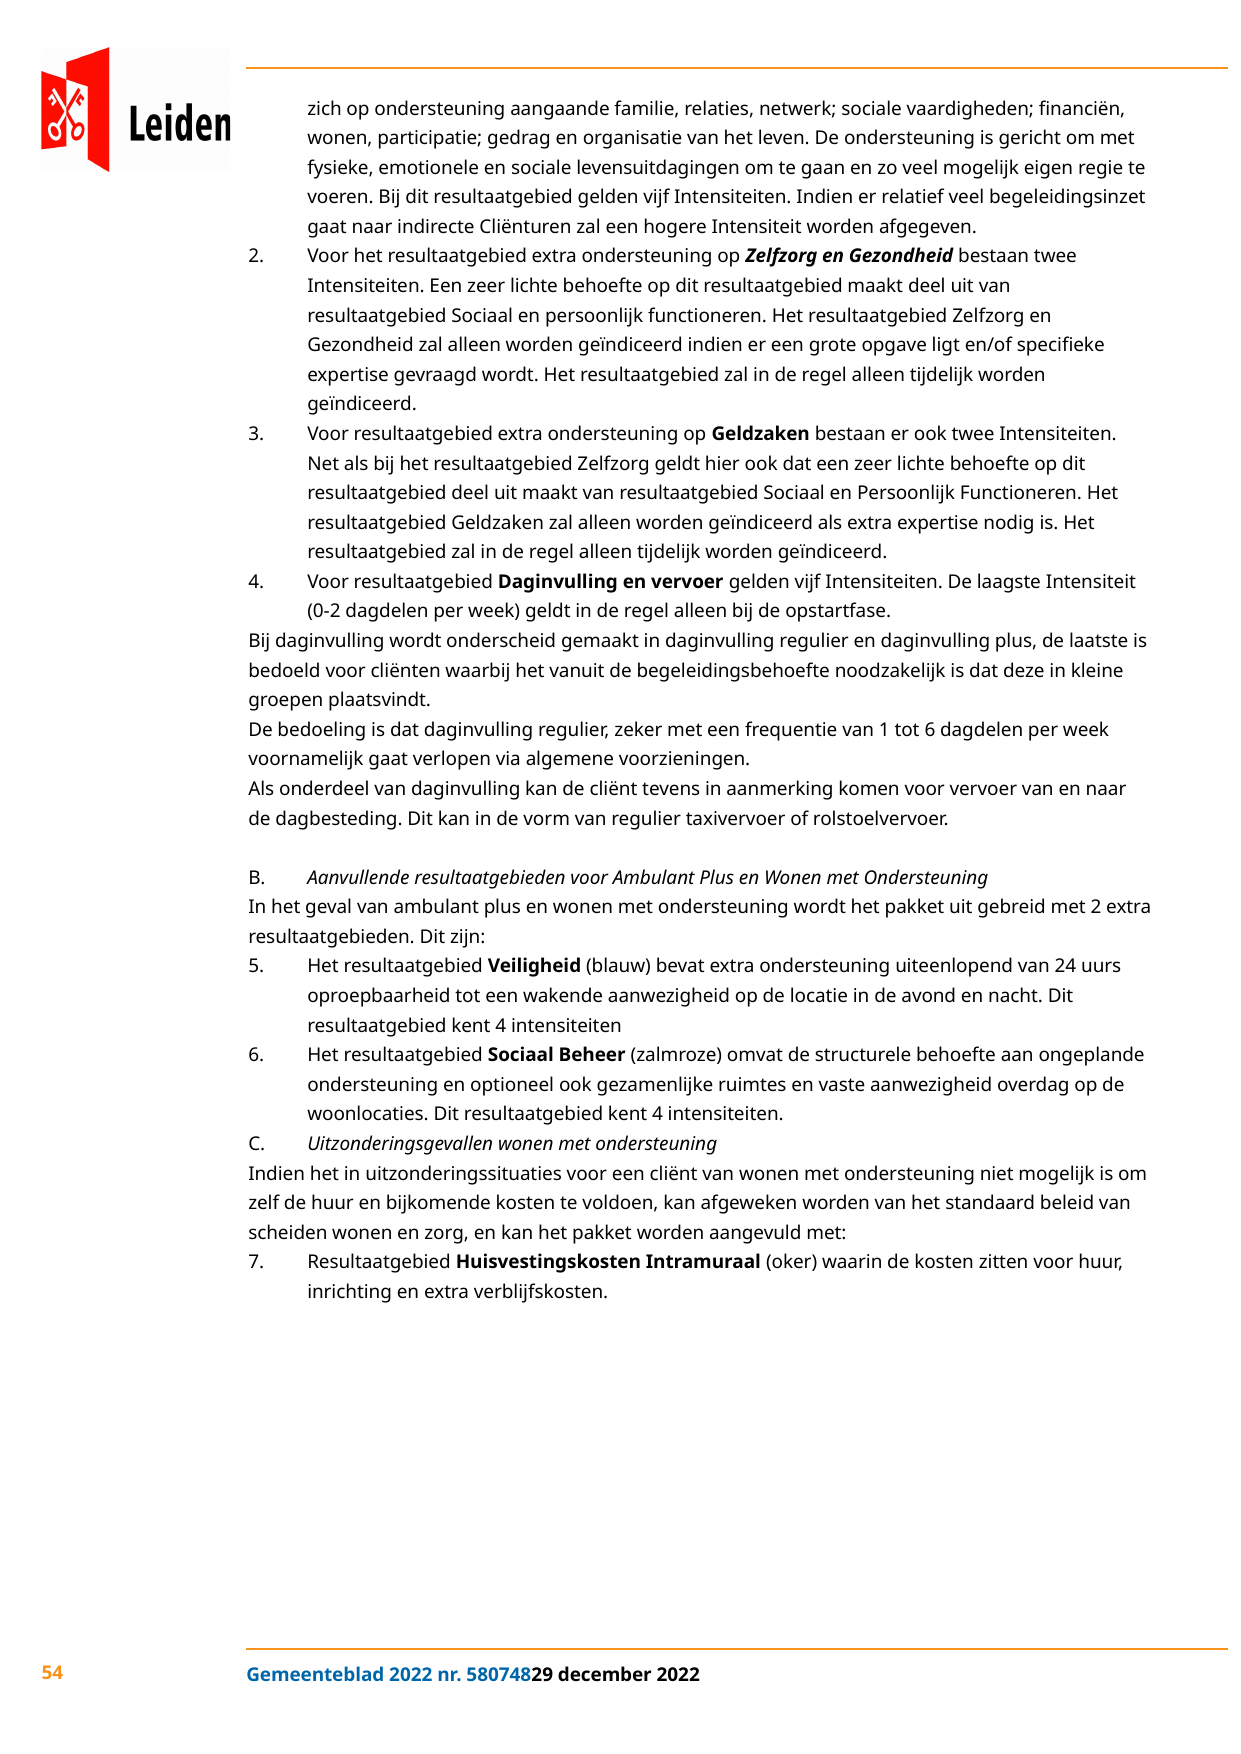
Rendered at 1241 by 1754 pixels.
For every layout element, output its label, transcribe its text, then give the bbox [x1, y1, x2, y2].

text Als onderdeel van daginvulling kan de cliënt tevens in aanmerking komen voor vervoer van en naar de dagbesteding. Dit kan in de vorm van regulier taxivervoer of rolstoelvervoer. [248, 775, 1152, 831]
list Voor resultaatgebied extra ondersteuning op Geldzaken bestaan er ook twee Intensiteiten. Net als bij het resultaatgebied Zelfzorg geldt hier ook dat een zeer lichte behoefte op dit resultaatgebied deel uit maakt van resultaatgebied Sociaal en Persoonlijk Functioneren. Het resultaatgebied Geldzaken zal alleen worden geïndiceerd als extra expertise nodig is. Het resultaatgebied zal in de regel alleen tijdelijk worden geïndiceerd. [248, 420, 1152, 564]
picture [41, 47, 231, 172]
text Bij daginvulling wordt onderscheid gemaakt in daginvulling regulier en daginvulling plus, de laatste is bedoeld voor cliënten waarbij het vanuit de begeleidingsbehoefte noodzakelijk is dat deze in kleine groepen plaatsvindt. [248, 627, 1152, 712]
list zich op ondersteuning aangaande familie, relaties, netwerk; sociale vaardigheden; financiën, wonen, participatie; gedrag en organisatie van het leven. De ondersteuning is gericht om met fysieke, emotionele en sociale levensuitdagingen om te gaan en zo veel mogelijk eigen regie te voeren. Bij dit resultaatgebied gelden vijf Intensiteiten. Indien er relatief veel begeleidingsinzet gaat naar indirecte Cliënturen zal een hogere Intensiteit worden afgegeven. [248, 95, 1152, 239]
list Uitzonderingsgevallen wonen met ondersteuning [248, 1130, 1152, 1156]
list Resultaatgebied Huisvestingskosten Intramuraal (oker) waarin de kosten zitten voor huur, inrichting en extra verblijfskosten. [248, 1248, 1152, 1304]
text In het geval van ambulant plus en wonen met ondersteuning wordt het pakket uit gebreid met 2 extra resultaatgebieden. Dit zijn: [248, 893, 1152, 949]
list Voor het resultaatgebied extra ondersteuning op Zelfzorg en Gezondheid bestaan twee Intensiteiten. Een zeer lichte behoefte op dit resultaatgebied maakt deel uit van resultaatgebied Sociaal en persoonlijk functioneren. Het resultaatgebied Zelfzorg en Gezondheid zal alleen worden geïndiceerd indien er een grote opgave ligt en/of specifieke expertise gevraagd wordt. Het resultaatgebied zal in de regel alleen tijdelijk worden geïndiceerd. [248, 243, 1152, 416]
list Voor resultaatgebied Daginvulling en vervoer gelden vijf Intensiteiten. De laagste Intensiteit (0-2 dagdelen per week) geldt in de regel alleen bij de opstartfase. [248, 568, 1152, 623]
text De bedoeling is dat daginvulling regulier, zeker met een frequentie van 1 tot 6 dagdelen per week voornamelijk gaat verlopen via algemene voorzieningen. [248, 716, 1152, 771]
list Het resultaatgebied Sociaal Beheer (zalmroze) omvat de structurele behoefte aan ongeplande ondersteuning en optioneel ook gezamenlijke ruimtes en vaste aanwezigheid overdag op de woonlocaties. Dit resultaatgebied kent 4 intensiteiten. [248, 1041, 1152, 1126]
text Indien het in uitzonderingssituaties voor een cliënt van wonen met ondersteuning niet mogelijk is om zelf de huur en bijkomende kosten te voldoen, kan afgeweken worden van het standaard beleid van scheiden wonen en zorg, en kan het pakket worden aangevuld met: [248, 1160, 1152, 1245]
list Aanvullende resultaatgebieden voor Ambulant Plus en Wonen met Ondersteuning [248, 864, 1152, 890]
list Het resultaatgebied Veiligheid (blauw) bevat extra ondersteuning uiteenlopend van 24 uurs oproepbaarheid tot een wakende aanwezigheid op de locatie in de avond en nacht. Dit resultaatgebied kent 4 intensiteiten [248, 953, 1152, 1038]
